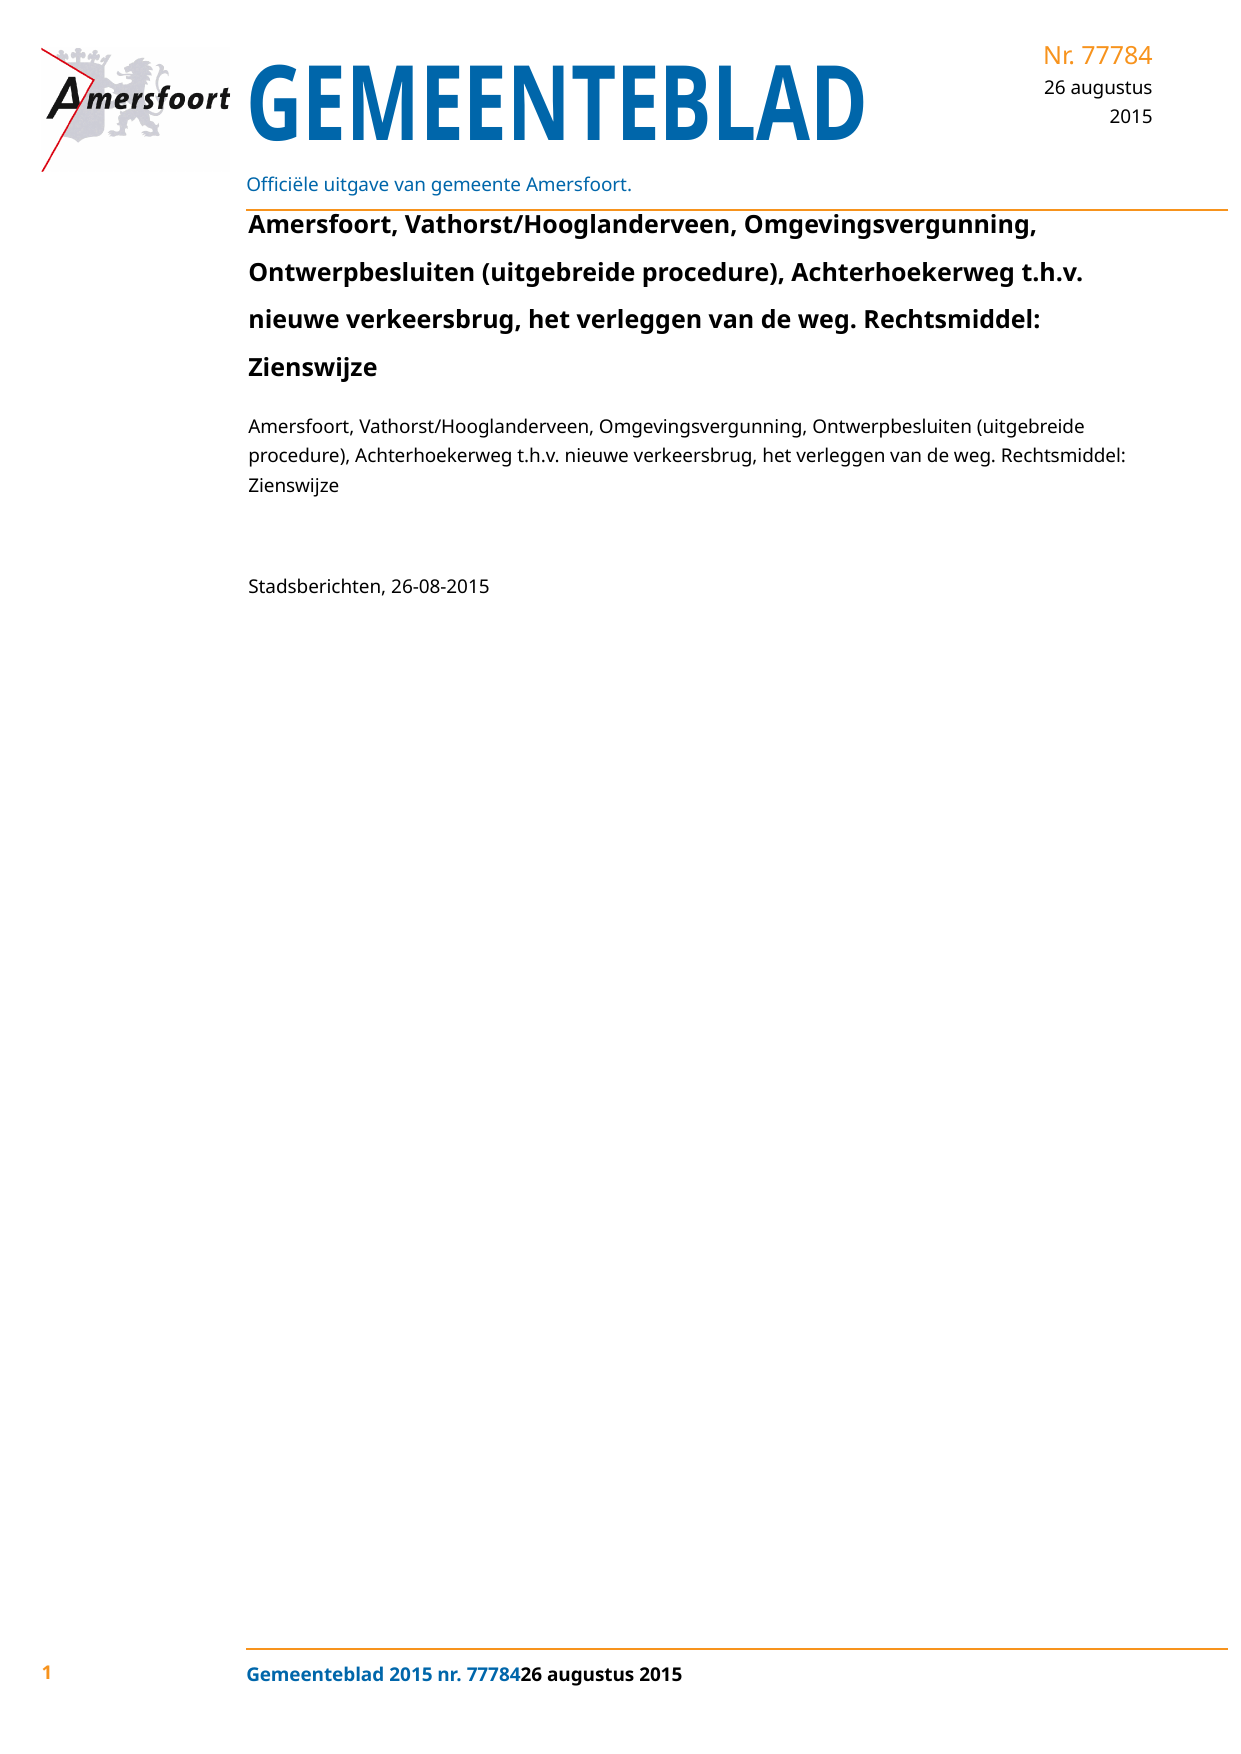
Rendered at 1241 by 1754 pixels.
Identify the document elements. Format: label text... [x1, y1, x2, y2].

text Stadsberichten, 26-08-2015 [248, 573, 1152, 599]
picture [41, 47, 231, 172]
text Amersfoort, Vathorst/Hooglanderveen, Omgevingsvergunning, Ontwerpbesluiten (uitgebreide procedure), Achterhoekerweg t.h.v. nieuwe verkeersbrug, het verleggen van de weg. Rechtsmiddel: Zienswijze [248, 413, 1152, 498]
text Amersfoort, Vathorst/Hooglanderveen, Omgevingsvergunning, Ontwerpbesluiten (uitgebreide procedure), Achterhoekerweg t.h.v. nieuwe verkeersbrug, het verleggen van de weg. Rechtsmiddel: Zienswijze [248, 211, 1152, 384]
